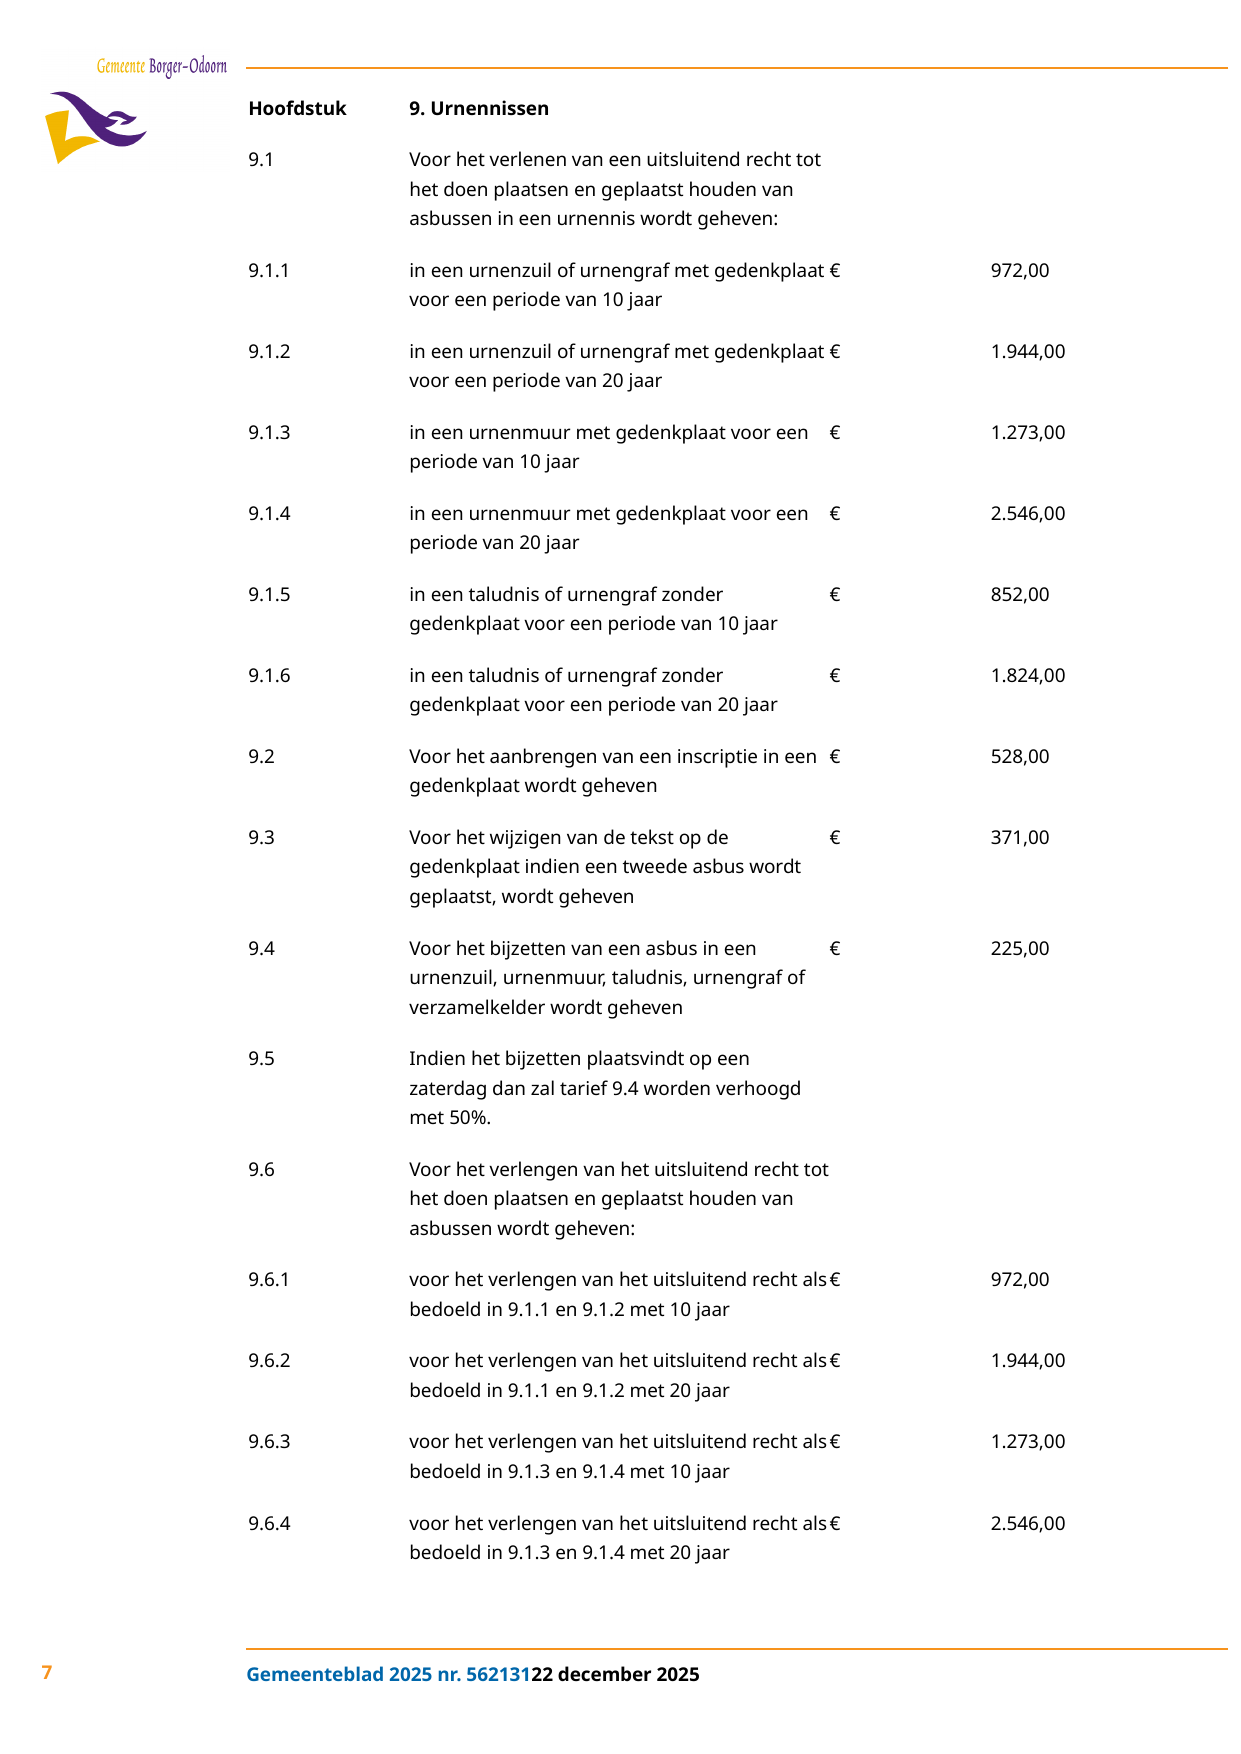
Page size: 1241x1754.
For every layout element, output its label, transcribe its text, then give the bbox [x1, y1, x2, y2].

table_cell voor het verlengen van het uitsluitend recht als bedoeld in 9.1.1 en 9.1.2 met 10 jaar [409, 1267, 829, 1322]
table_cell [829, 636, 991, 662]
table_cell 852,00 [991, 581, 1152, 636]
table_cell [991, 393, 1152, 419]
picture [41, 47, 231, 172]
table_cell [829, 909, 991, 935]
table_cell [409, 799, 829, 824]
table_cell in een urnenmuur met gedenkplaat voor een periode van 10 jaar [409, 419, 829, 474]
table_cell [409, 1322, 829, 1348]
table_cell [829, 718, 991, 743]
table_cell 225,00 [991, 935, 1152, 1020]
table_cell [248, 636, 829, 662]
table_cell 9.6.4 [248, 1510, 409, 1565]
table_cell [991, 1241, 1152, 1267]
table_cell [991, 474, 1152, 500]
table_cell [829, 555, 991, 581]
table_cell 972,00 [991, 257, 1152, 312]
table_cell [409, 393, 829, 419]
table_cell 9.1.4 [248, 500, 409, 555]
table_cell [248, 121, 409, 146]
table_cell [829, 1403, 991, 1429]
table_cell [248, 555, 409, 581]
table_cell € [829, 1267, 991, 1322]
table_cell [991, 555, 1152, 581]
table_cell [829, 312, 991, 338]
table_cell [829, 1020, 991, 1045]
table_cell [991, 1403, 1152, 1429]
table_cell 9.6.1 [248, 1267, 409, 1322]
table_cell Indien het bijzetten plaatsvindt op een zaterdag dan zal tarief 9.4 worden verhoogd met 50%. [409, 1045, 829, 1130]
table_cell 9.1 [248, 146, 409, 231]
table_cell [829, 1484, 991, 1510]
table_cell € [829, 935, 991, 1020]
table_cell [409, 231, 829, 257]
table_cell 9.5 [248, 1045, 409, 1130]
table_cell 9.1.3 [248, 419, 409, 474]
table_cell [991, 1156, 1152, 1241]
table_cell [829, 1241, 991, 1267]
table_cell [991, 909, 1152, 935]
table_cell 972,00 [991, 1267, 1152, 1322]
table_cell [991, 1322, 1152, 1348]
table_cell [248, 312, 409, 338]
table_cell Voor het wijzigen van de tekst op de gedenkplaat indien een tweede asbus wordt geplaatst, wordt geheven [409, 824, 829, 909]
table_cell € [829, 581, 991, 636]
table_cell € [829, 1348, 991, 1403]
table_cell [991, 95, 1152, 121]
table_cell in een urnenmuur met gedenkplaat voor een periode van 20 jaar [409, 500, 829, 555]
table_cell in een taludnis of urnengraf zonder gedenkplaat voor een periode van 10 jaar [409, 581, 829, 636]
table_cell € [829, 662, 991, 717]
table_cell in een urnenzuil of urnengraf met gedenkplaat voor een periode van 10 jaar [409, 257, 829, 312]
table_cell [991, 1484, 1152, 1510]
table_cell € [829, 257, 991, 312]
table_cell [829, 1156, 991, 1241]
table_cell in een taludnis of urnengraf zonder gedenkplaat voor een periode van 20 jaar [409, 662, 829, 717]
table_cell 1.273,00 [991, 419, 1152, 474]
table_cell [829, 393, 991, 419]
table_cell [409, 1130, 829, 1156]
table_cell [248, 231, 409, 257]
table_cell 9.6 [248, 1156, 409, 1241]
table_cell voor het verlengen van het uitsluitend recht als bedoeld in 9.1.3 en 9.1.4 met 20 jaar [409, 1510, 829, 1565]
table_cell [991, 1045, 1152, 1130]
table_cell [409, 1020, 829, 1045]
table_cell [409, 555, 829, 581]
table_cell € [829, 338, 991, 393]
table_cell 9.4 [248, 935, 409, 1020]
table_cell [248, 1020, 409, 1045]
table_cell [248, 1322, 409, 1348]
table_cell 528,00 [991, 743, 1152, 798]
table_cell [248, 474, 409, 500]
table_cell [248, 799, 409, 824]
table_cell [829, 474, 991, 500]
table_cell [991, 1020, 1152, 1045]
table_cell [409, 474, 829, 500]
table_cell [409, 1241, 829, 1267]
table_cell € [829, 824, 991, 909]
table_cell [991, 1130, 1152, 1156]
table_cell [248, 1241, 409, 1267]
table_cell 1.944,00 [991, 1348, 1152, 1403]
table_cell 9.3 [248, 824, 409, 909]
table_cell 2.546,00 [991, 1510, 1152, 1565]
table_cell 9.6.3 [248, 1429, 409, 1484]
table_cell [991, 718, 1152, 743]
table_cell [409, 909, 829, 935]
table_cell 9.1.6 [248, 662, 409, 717]
table_cell [248, 1130, 409, 1156]
table_cell € [829, 500, 991, 555]
table_cell 1.944,00 [991, 338, 1152, 393]
table_cell Voor het aanbrengen van een inscriptie in een gedenkplaat wordt geheven [409, 743, 829, 798]
table_cell in een urnenzuil of urnengraf met gedenkplaat voor een periode van 20 jaar [409, 338, 829, 393]
table_cell [409, 1565, 829, 1591]
table_cell [991, 121, 1152, 146]
table_cell [248, 909, 409, 935]
table_cell [248, 1484, 409, 1510]
table_cell € [829, 1510, 991, 1565]
table_cell 1.273,00 [991, 1429, 1152, 1484]
table_cell Voor het verlenen van een uitsluitend recht tot het doen plaatsen en geplaatst houden van asbussen in een urnennis wordt geheven: [409, 146, 829, 231]
table_cell 9.1.2 [248, 338, 409, 393]
table_cell Voor het bijzetten van een asbus in een urnenzuil, urnenmuur, taludnis, urnengraf of verzamelkelder wordt geheven [409, 935, 829, 1020]
table_cell 9.2 [248, 743, 409, 798]
table_cell [829, 231, 991, 257]
table_cell 2.546,00 [991, 500, 1152, 555]
table_cell [409, 312, 829, 338]
table_cell [409, 718, 829, 743]
table_cell 371,00 [991, 824, 1152, 909]
table_cell € [829, 1429, 991, 1484]
table_cell [991, 799, 1152, 824]
table_cell [991, 636, 1152, 662]
table_cell [829, 1322, 991, 1348]
table_cell [991, 312, 1152, 338]
table_cell [991, 1565, 1152, 1591]
table_cell [829, 121, 991, 146]
table_cell € [829, 743, 991, 798]
table_cell 1.824,00 [991, 662, 1152, 717]
table_cell 9. Urnennissen [409, 95, 829, 121]
table_cell voor het verlengen van het uitsluitend recht als bedoeld in 9.1.1 en 9.1.2 met 20 jaar [409, 1348, 829, 1403]
table_cell Voor het verlengen van het uitsluitend recht tot het doen plaatsen en geplaatst houden van asbussen wordt geheven: [409, 1156, 829, 1241]
table_cell [409, 1484, 829, 1510]
table_cell [409, 121, 829, 146]
table_cell [409, 1403, 829, 1429]
table_cell [991, 231, 1152, 257]
table_cell [248, 718, 409, 743]
table_cell € [829, 419, 991, 474]
table_cell 9.1.1 [248, 257, 409, 312]
table_cell 9.1.5 [248, 581, 409, 636]
table_cell Hoofdstuk [248, 95, 409, 121]
table_cell [991, 146, 1152, 231]
table_cell [829, 1130, 991, 1156]
table_cell [829, 146, 991, 231]
table_cell [829, 1045, 991, 1130]
table_cell 9.6.2 [248, 1348, 409, 1403]
table_cell [829, 95, 991, 121]
table_cell [829, 1565, 991, 1591]
table_cell voor het verlengen van het uitsluitend recht als bedoeld in 9.1.3 en 9.1.4 met 10 jaar [409, 1429, 829, 1484]
table_cell [829, 799, 991, 824]
table_cell [248, 393, 409, 419]
table_cell [248, 1565, 409, 1591]
table_cell [248, 1403, 409, 1429]
